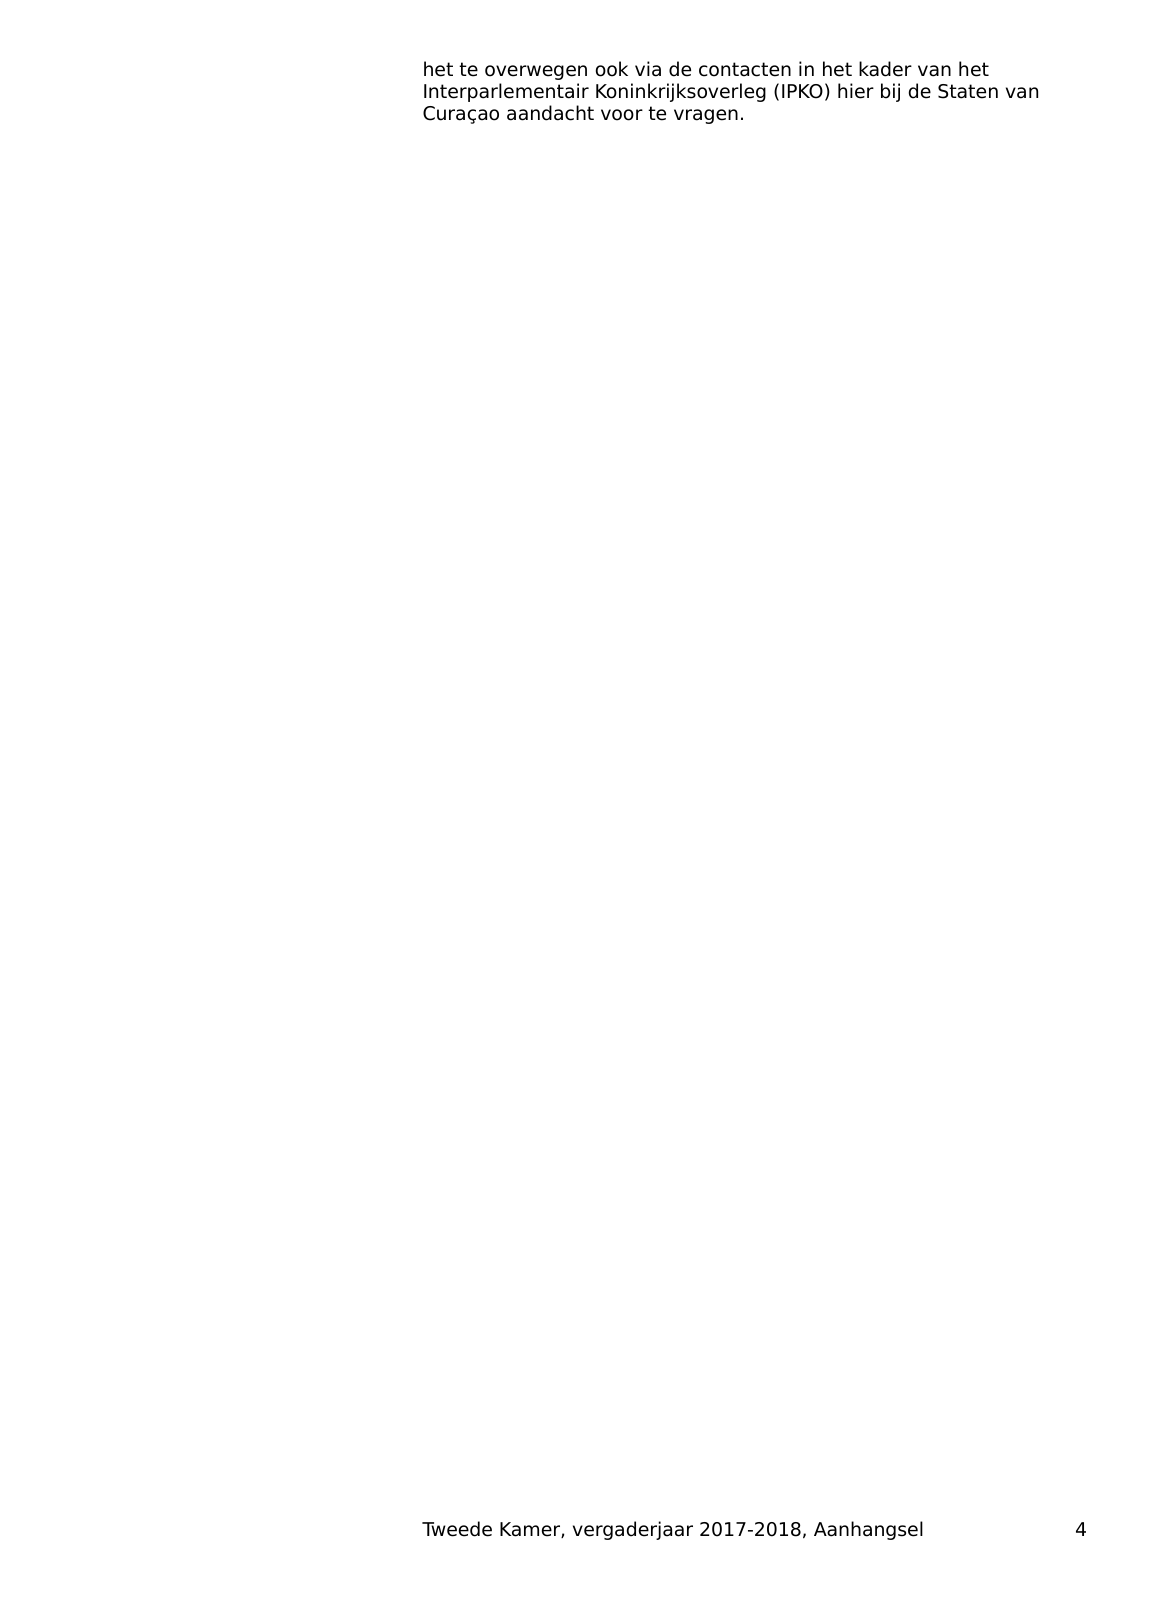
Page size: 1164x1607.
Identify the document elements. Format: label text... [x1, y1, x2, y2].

text het te overwegen ook via de contacten in het kader van het Interparlementair Koninkrijksoverleg (IPKO) hier bij de Staten van Curaçao aandacht voor te vragen. [422, 59, 1087, 125]
